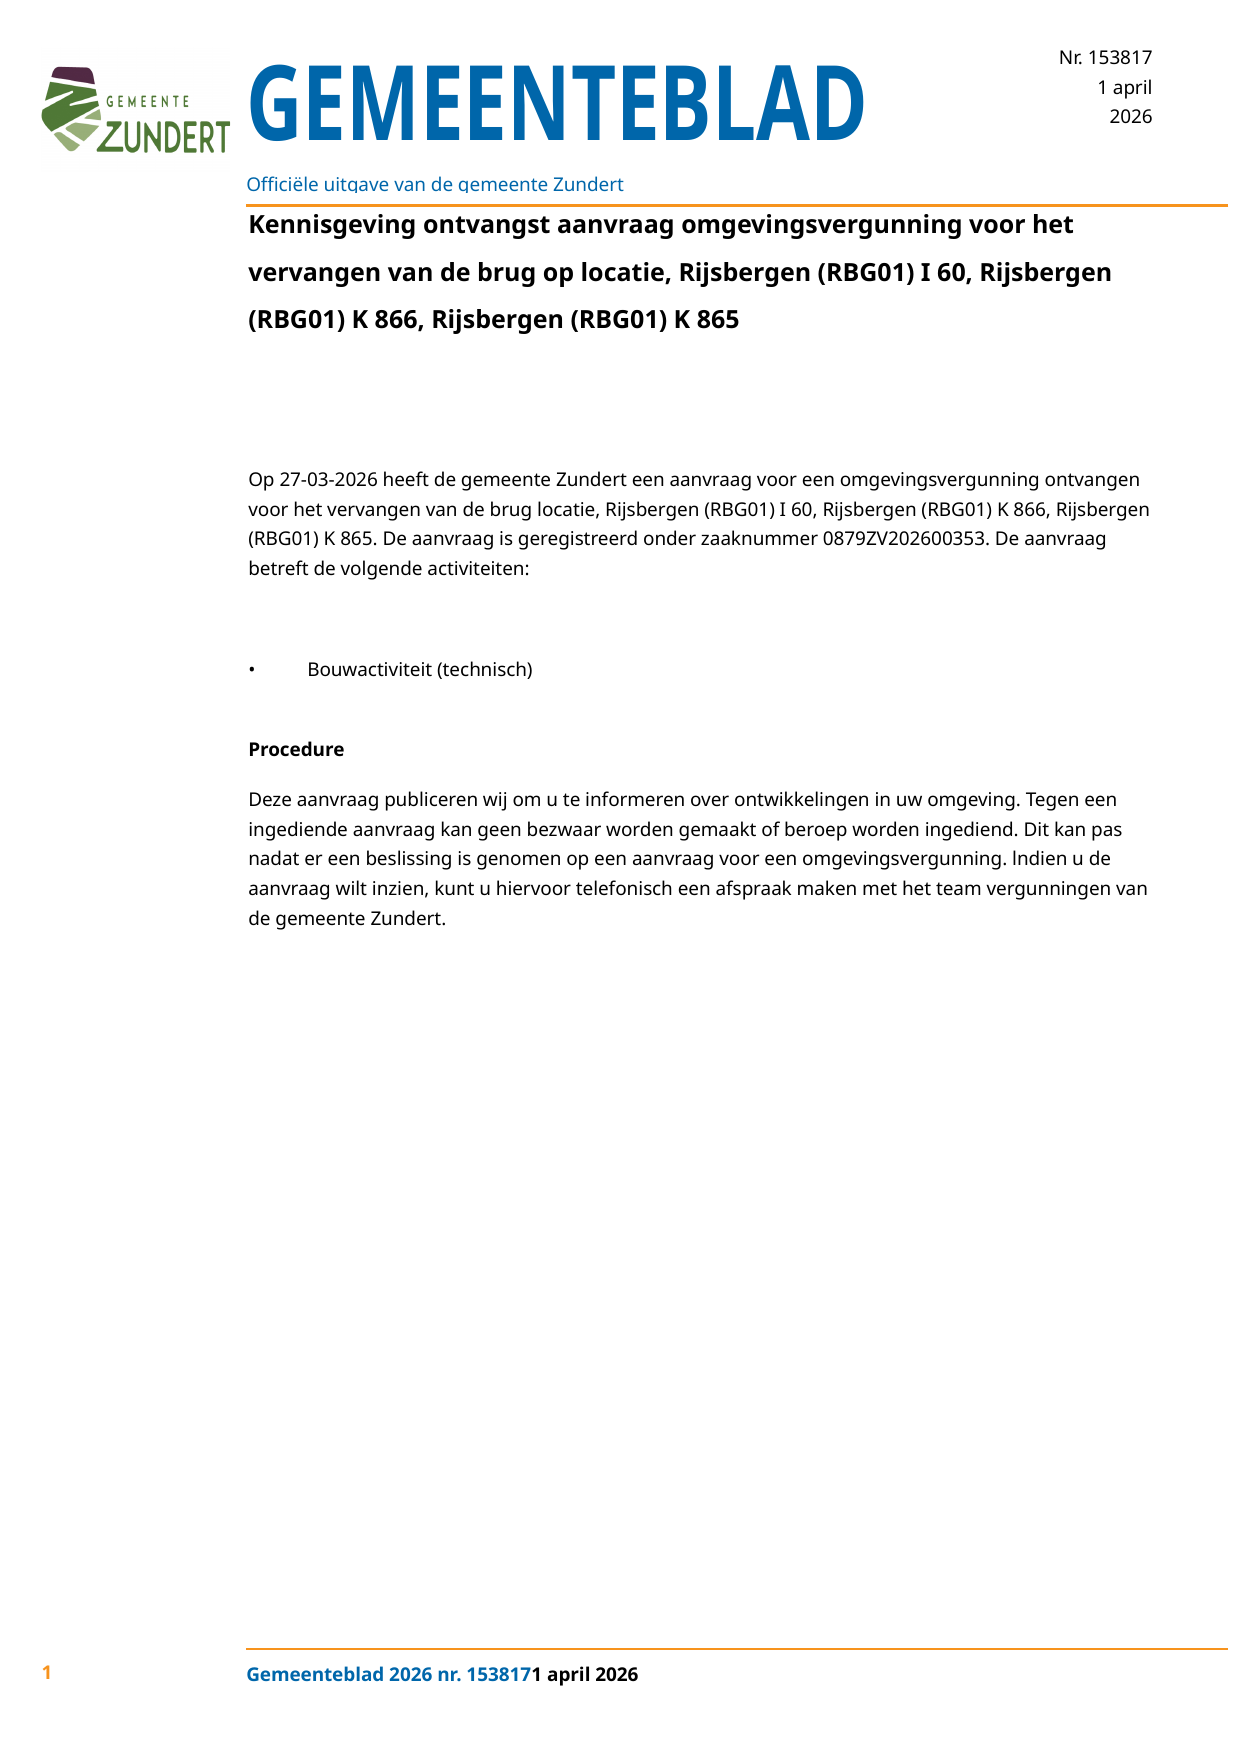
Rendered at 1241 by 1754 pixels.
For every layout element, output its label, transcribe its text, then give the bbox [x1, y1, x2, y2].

list Bouwactiviteit (technisch) [248, 656, 1152, 682]
text Kennisgeving ontvangst aanvraag omgevingsvergunning voor het vervangen van de brug op locatie, Rijsbergen (RBG01) I 60, Rijsbergen (RBG01) K 866, Rijsbergen (RBG01) K 865 [248, 207, 1152, 336]
text Deze aanvraag publiceren wij om u te informeren over ontwikkelingen in uw omgeving. Tegen een ingediende aanvraag kan geen bezwaar worden gemaakt of beroep worden ingediend. Dit kan pas nadat er een beslissing is genomen op een aanvraag voor een omgevingsvergunning. lndien u de aanvraag wilt inzien, kunt u hiervoor telefonisch een afspraak maken met het team vergunningen van de gemeente Zundert. [248, 786, 1152, 930]
picture [41, 47, 231, 172]
text Op 27-03-2026 heeft de gemeente Zundert een aanvraag voor een omgevingsvergunning ontvangen voor het vervangen van de brug locatie, Rijsbergen (RBG01) I 60, Rijsbergen (RBG01) K 866, Rijsbergen (RBG01) K 865. De aanvraag is geregistreerd onder zaaknummer 0879ZV202600353. De aanvraag betreft de volgende activiteiten: [248, 466, 1152, 581]
text Procedure [248, 736, 1152, 762]
